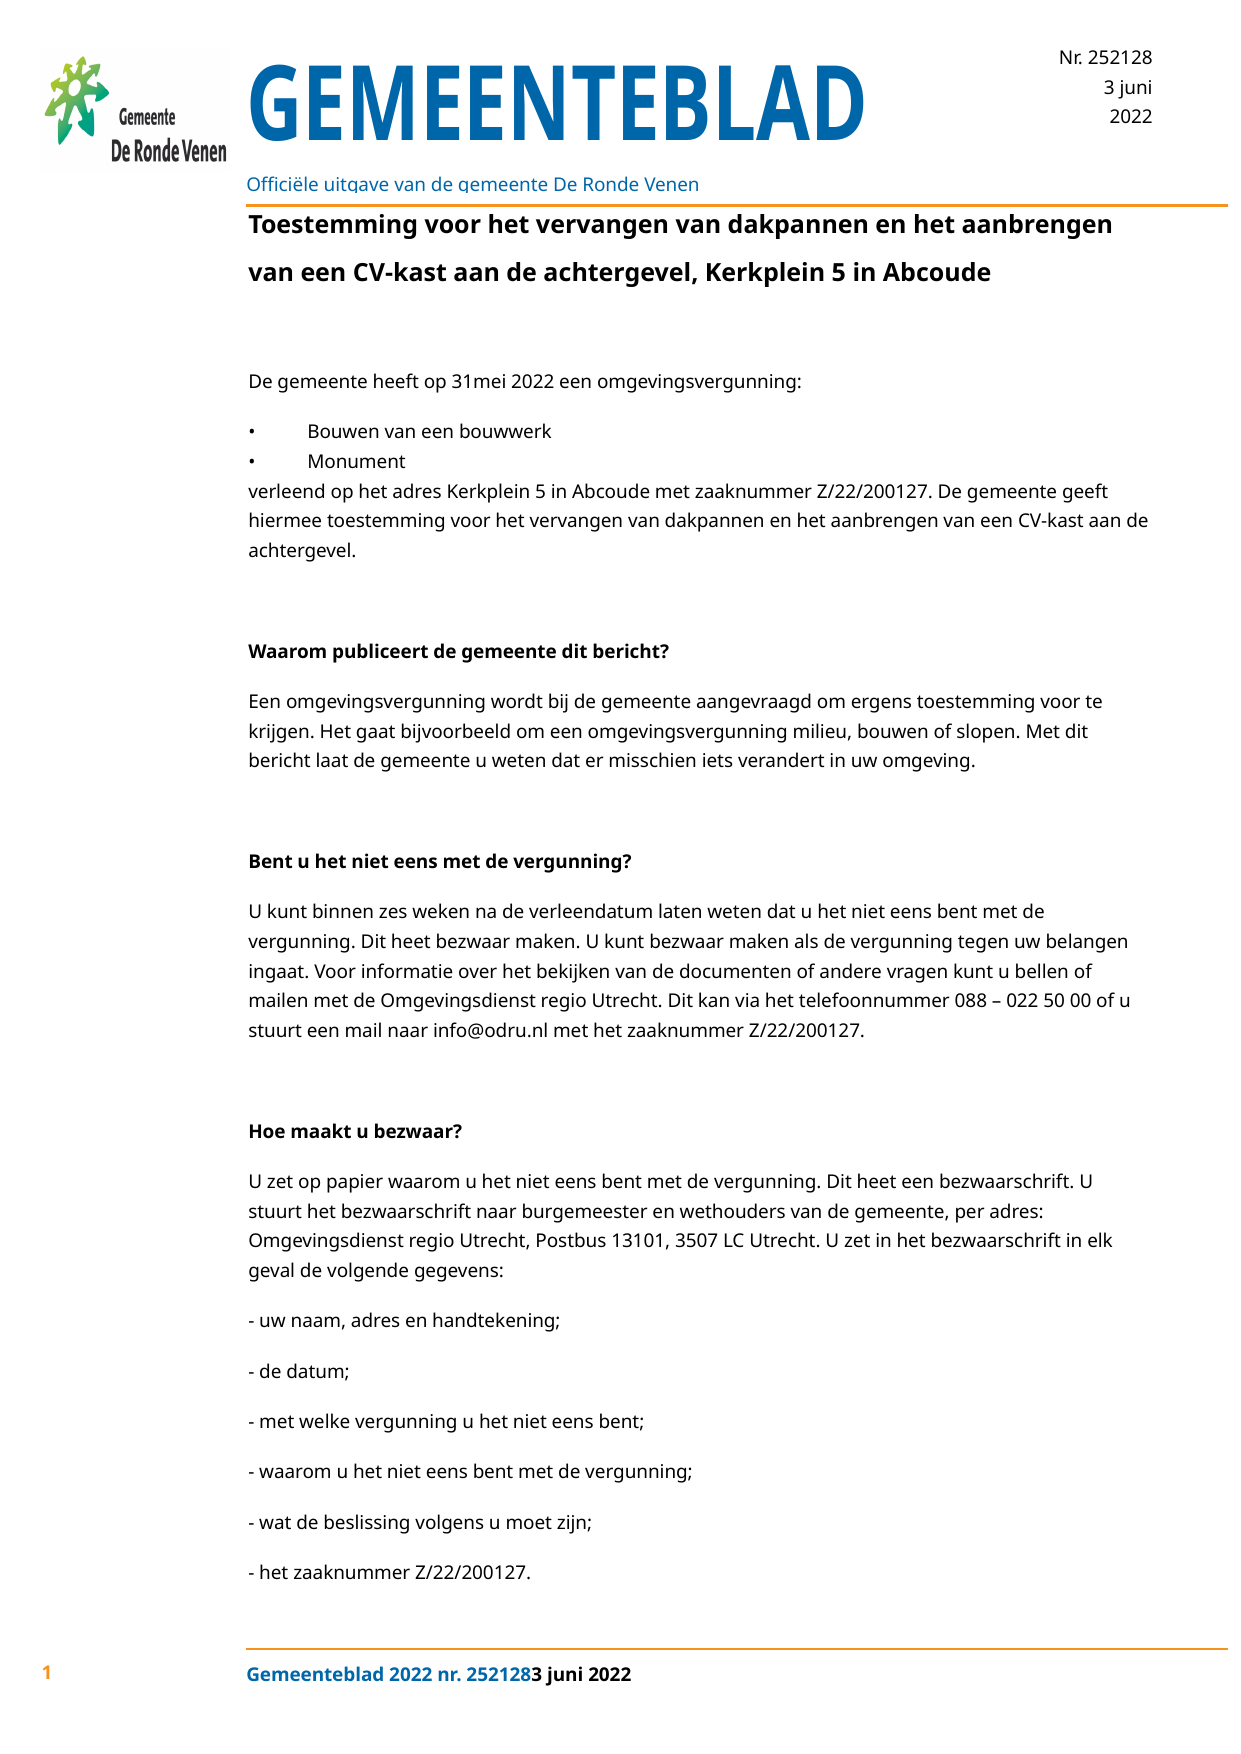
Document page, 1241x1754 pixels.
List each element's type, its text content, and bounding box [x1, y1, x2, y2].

text Toestemming voor het vervangen van dakpannen en het aanbrengen van een CV-kast aan de achtergevel, Kerkplein 5 in Abcoude [248, 207, 1152, 288]
text - met welke vergunning u het niet eens bent; [248, 1408, 1152, 1434]
text Bent u het niet eens met de vergunning? [248, 848, 1152, 874]
text Een omgevingsvergunning wordt bij de gemeente aangevraagd om ergens toestemming voor te krijgen. Het gaat bijvoorbeeld om een omgevingsvergunning milieu, bouwen of slopen. Met dit bericht laat de gemeente u weten dat er misschien iets verandert in uw omgeving. [248, 688, 1152, 773]
text - wat de beslissing volgens u moet zijn; [248, 1509, 1152, 1535]
text - de datum; [248, 1358, 1152, 1384]
text verleend op het adres Kerkplein 5 in Abcoude met zaaknummer Z/22/200127. De gemeente geeft hiermee toestemming voor het vervangen van dakpannen en het aanbrengen van een CV-kast aan de achtergevel. [248, 478, 1152, 563]
picture [41, 47, 231, 172]
text U kunt binnen zes weken na de verleendatum laten weten dat u het niet eens bent met de vergunning. Dit heet bezwaar maken. U kunt bezwaar maken als de vergunning tegen uw belangen ingaat. Voor informatie over het bekijken van de documenten of andere vragen kunt u bellen of mailen met de Omgevingsdienst regio Utrecht. Dit kan via het telefoonnummer 088 – 022 50 00 of u stuurt een mail naar info@odru.nl met het zaaknummer Z/22/200127. [248, 899, 1152, 1043]
text U zet op papier waarom u het niet eens bent met de vergunning. Dit heet een bezwaarschrift. U stuurt het bezwaarschrift naar burgemeester en wethouders van de gemeente, per adres: Omgevingsdienst regio Utrecht, Postbus 13101, 3507 LC Utrecht. U zet in het bezwaarschrift in elk geval de volgende gegevens: [248, 1168, 1152, 1283]
text - uw naam, adres en handtekening; [248, 1307, 1152, 1333]
text - waarom u het niet eens bent met de vergunning; [248, 1459, 1152, 1484]
text Hoe maakt u bezwaar? [248, 1118, 1152, 1144]
text De gemeente heeft op 31mei 2022 een omgevingsvergunning: [248, 368, 1152, 394]
list Monument [248, 448, 1152, 474]
list Bouwen van een bouwwerk [248, 419, 1152, 444]
text Waarom publiceert de gemeente dit bericht? [248, 638, 1152, 664]
text - het zaaknummer Z/22/200127. [248, 1559, 1152, 1585]
